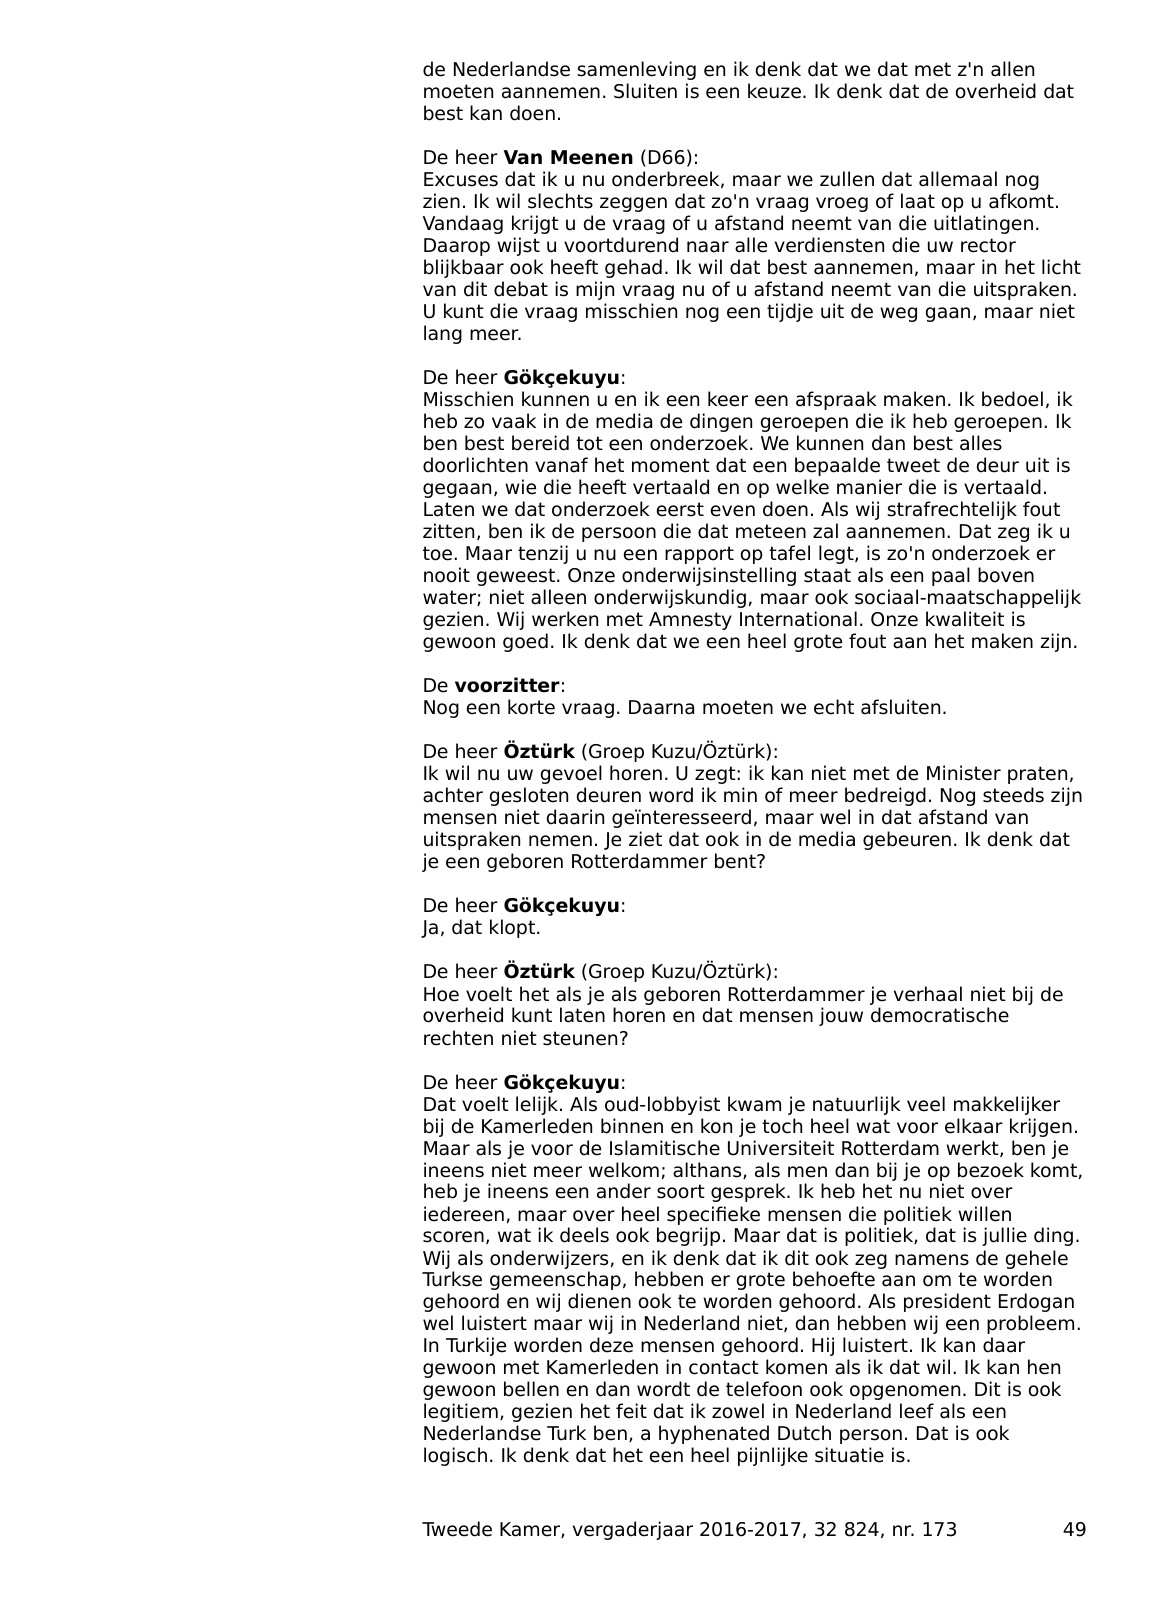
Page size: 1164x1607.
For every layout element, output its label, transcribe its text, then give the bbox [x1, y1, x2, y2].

text Ik wil nu uw gevoel horen. U zegt: ik kan niet met de Minister praten, achter gesloten deuren word ik min of meer bedreigd. Nog steeds zijn mensen niet daarin geïnteresseerd, maar wel in dat afstand van uitspraken nemen. Je ziet dat ook in de media gebeuren. Ik denk dat je een geboren Rotterdammer bent? [422, 763, 1087, 873]
text De heer Öztürk (Groep Kuzu/Öztürk): [422, 961, 1087, 983]
text Ja, dat klopt. [422, 917, 1087, 939]
text De voorzitter: [422, 675, 1087, 697]
text De heer Gökçekuyu: [422, 1072, 1087, 1093]
text De heer Öztürk (Groep Kuzu/Öztürk): [422, 741, 1087, 763]
text Hoe voelt het als je als geboren Rotterdammer je verhaal niet bij de overheid kunt laten horen en dat mensen jouw democratische rechten niet steunen? [422, 983, 1087, 1049]
text De heer Gökçekuyu: [422, 367, 1087, 389]
text Nog een korte vraag. Daarna moeten we echt afsluiten. [422, 697, 1087, 719]
text De heer Van Meenen (D66): [422, 147, 1087, 169]
text De heer Gökçekuyu: [422, 895, 1087, 917]
text Misschien kunnen u en ik een keer een afspraak maken. Ik bedoel, ik heb zo vaak in de media de dingen geroepen die ik heb geroepen. Ik ben best bereid tot een onderzoek. We kunnen dan best alles doorlichten vanaf het moment dat een bepaalde tweet de deur uit is gegaan, wie die heeft vertaald en op welke manier die is vertaald. Laten we dat onderzoek eerst even doen. Als wij strafrechtelijk fout zitten, ben ik de persoon die dat meteen zal aannemen. Dat zeg ik u toe. Maar tenzij u nu een rapport op tafel legt, is zo'n onderzoek er nooit geweest. Onze onderwijsinstelling staat als een paal boven water; niet alleen onderwijskundig, maar ook sociaal-maatschappelijk gezien. Wij werken met Amnesty International. Onze kwaliteit is gewoon goed. Ik denk dat we een heel grote fout aan het maken zijn. [422, 389, 1087, 653]
text Dat voelt lelijk. Als oud-lobbyist kwam je natuurlijk veel makkelijker bij de Kamerleden binnen en kon je toch heel wat voor elkaar krijgen. Maar als je voor de Islamitische Universiteit Rotterdam werkt, ben je ineens niet meer welkom; althans, als men dan bij je op bezoek komt, heb je ineens een ander soort gesprek. Ik heb het nu niet over iedereen, maar over heel specifieke mensen die politiek willen scoren, wat ik deels ook begrijp. Maar dat is politiek, dat is jullie ding. Wij als onderwijzers, en ik denk dat ik dit ook zeg namens de gehele Turkse gemeenschap, hebben er grote behoefte aan om te worden gehoord en wij dienen ook te worden gehoord. Als president Erdogan wel luistert maar wij in Nederland niet, dan hebben wij een probleem. In Turkije worden deze mensen gehoord. Hij luistert. Ik kan daar gewoon met Kamerleden in contact komen als ik dat wil. Ik kan hen gewoon bellen en dan wordt de telefoon ook opgenomen. Dit is ook legitiem, gezien het feit dat ik zowel in Nederland leef als een Nederlandse Turk ben, a hyphenated Dutch person. Dat is ook logisch. Ik denk dat het een heel pijnlijke situatie is. [422, 1093, 1087, 1467]
text Excuses dat ik u nu onderbreek, maar we zullen dat allemaal nog zien. Ik wil slechts zeggen dat zo'n vraag vroeg of laat op u afkomt. Vandaag krijgt u de vraag of u afstand neemt van die uitlatingen. Daarop wijst u voortdurend naar alle verdiensten die uw rector blijkbaar ook heeft gehad. Ik wil dat best aannemen, maar in het licht van dit debat is mijn vraag nu of u afstand neemt van die uitspraken. U kunt die vraag misschien nog een tijdje uit de weg gaan, maar niet lang meer. [422, 169, 1087, 345]
text de Nederlandse samenleving en ik denk dat we dat met z'n allen moeten aannemen. Sluiten is een keuze. Ik denk dat de overheid dat best kan doen. [422, 59, 1087, 125]
